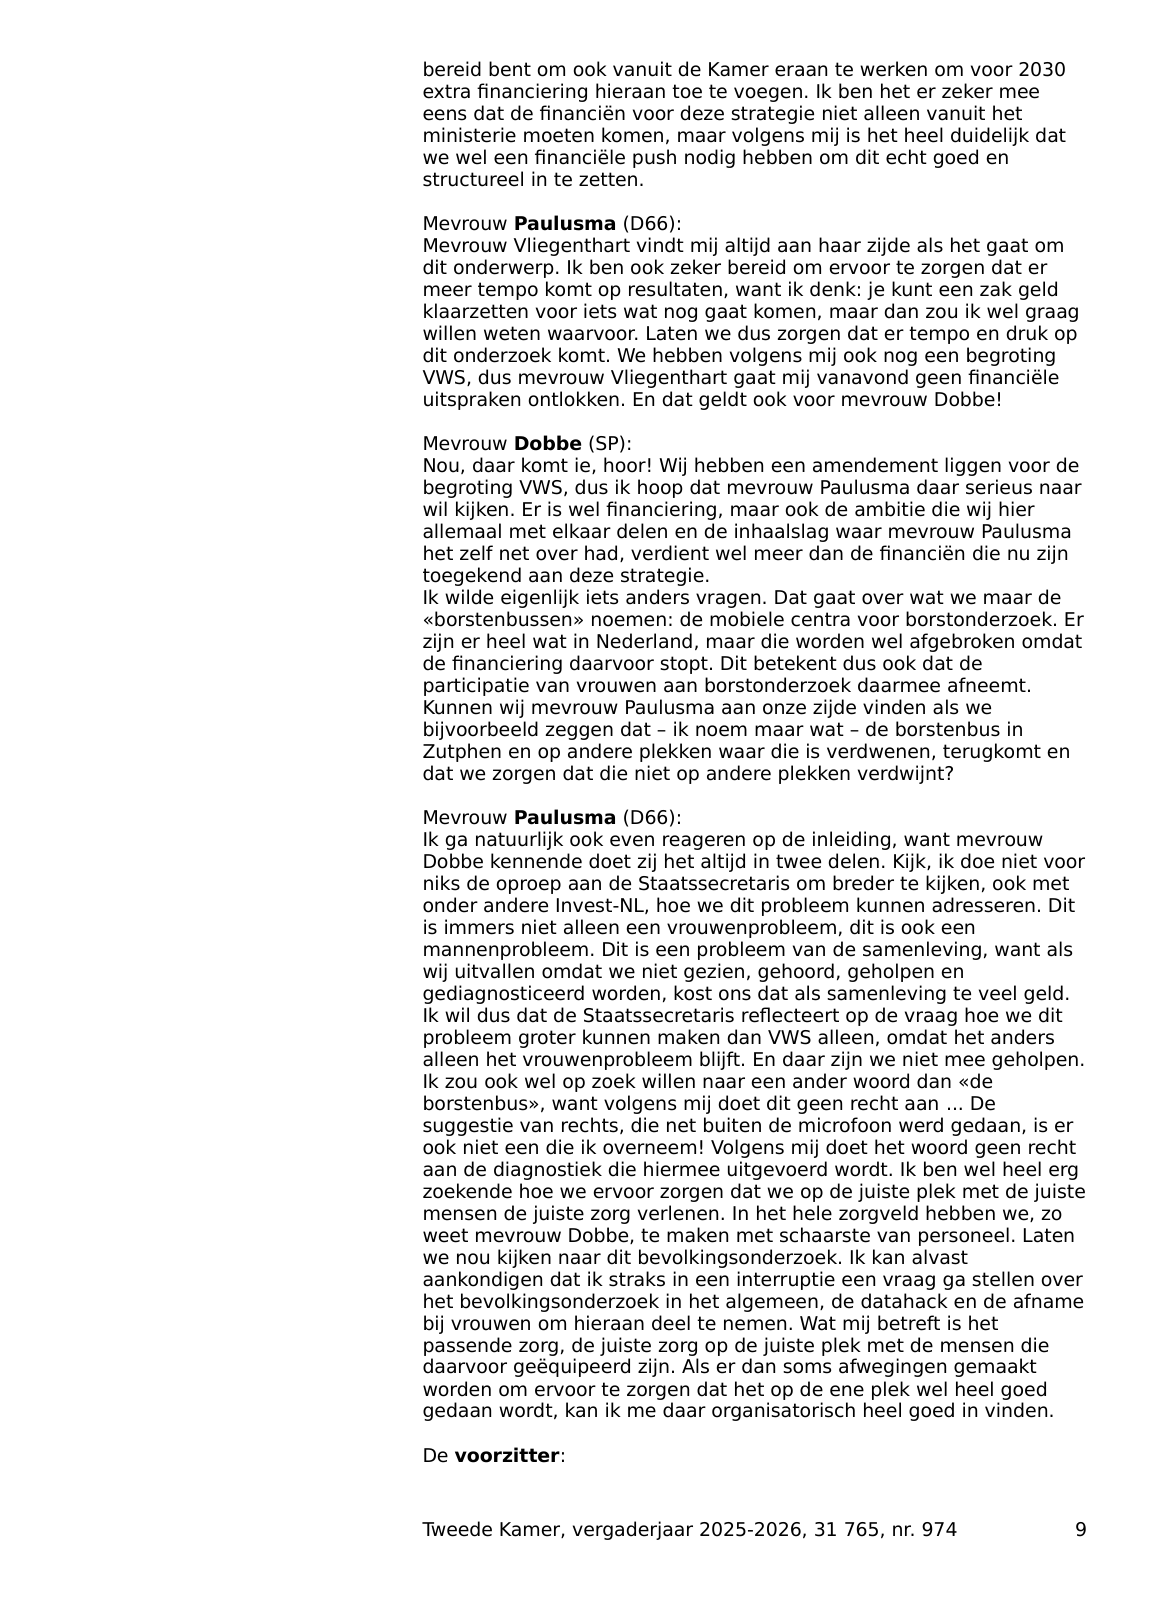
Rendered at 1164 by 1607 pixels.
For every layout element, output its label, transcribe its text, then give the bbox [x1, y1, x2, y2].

text Ik wilde eigenlijk iets anders vragen. Dat gaat over wat we maar de «borstenbussen» noemen: de mobiele centra voor borstonderzoek. Er zijn er heel wat in Nederland, maar die worden wel afgebroken omdat de financiering daarvoor stopt. Dit betekent dus ook dat de participatie van vrouwen aan borstonderzoek daarmee afneemt. Kunnen wij mevrouw Paulusma aan onze zijde vinden als we bijvoorbeeld zeggen dat – ik noem maar wat – de borstenbus in Zutphen en op andere plekken waar die is verdwenen, terugkomt en dat we zorgen dat die niet op andere plekken verdwijnt? [422, 587, 1087, 785]
text Mevrouw Vliegenthart vindt mij altijd aan haar zijde als het gaat om dit onderwerp. Ik ben ook zeker bereid om ervoor te zorgen dat er meer tempo komt op resultaten, want ik denk: je kunt een zak geld klaarzetten voor iets wat nog gaat komen, maar dan zou ik wel graag willen weten waarvoor. Laten we dus zorgen dat er tempo en druk op dit onderzoek komt. We hebben volgens mij ook nog een begroting VWS, dus mevrouw Vliegenthart gaat mij vanavond geen financiële uitspraken ontlokken. En dat geldt ook voor mevrouw Dobbe! [422, 235, 1087, 411]
text bereid bent om ook vanuit de Kamer eraan te werken om voor 2030 extra financiering hieraan toe te voegen. Ik ben het er zeker mee eens dat de financiën voor deze strategie niet alleen vanuit het ministerie moeten komen, maar volgens mij is het heel duidelijk dat we wel een financiële push nodig hebben om dit echt goed en structureel in te zetten. [422, 59, 1087, 191]
text Nou, daar komt ie, hoor! Wij hebben een amendement liggen voor de begroting VWS, dus ik hoop dat mevrouw Paulusma daar serieus naar wil kijken. Er is wel financiering, maar ook de ambitie die wij hier allemaal met elkaar delen en de inhaalslag waar mevrouw Paulusma het zelf net over had, verdient wel meer dan de financiën die nu zijn toegekend aan deze strategie. [422, 455, 1087, 587]
text De voorzitter: [422, 1444, 1087, 1467]
text Mevrouw Paulusma (D66): [422, 213, 1087, 235]
text Ik ga natuurlijk ook even reageren op de inleiding, want mevrouw Dobbe kennende doet zij het altijd in twee delen. Kijk, ik doe niet voor niks de oproep aan de Staatssecretaris om breder te kijken, ook met onder andere Invest-NL, hoe we dit probleem kunnen adresseren. Dit is immers niet alleen een vrouwenprobleem, dit is ook een mannenprobleem. Dit is een probleem van de samenleving, want als wij uitvallen omdat we niet gezien, gehoord, geholpen en gediagnosticeerd worden, kost ons dat als samenleving te veel geld. Ik wil dus dat de Staatssecretaris reflecteert op de vraag hoe we dit probleem groter kunnen maken dan VWS alleen, omdat het anders alleen het vrouwenprobleem blijft. En daar zijn we niet mee geholpen. Ik zou ook wel op zoek willen naar een ander woord dan «de borstenbus», want volgens mij doet dit geen recht aan ... De suggestie van rechts, die net buiten de microfoon werd gedaan, is er ook niet een die ik overneem! Volgens mij doet het woord geen recht aan de diagnostiek die hiermee uitgevoerd wordt. Ik ben wel heel erg zoekende hoe we ervoor zorgen dat we op de juiste plek met de juiste mensen de juiste zorg verlenen. In het hele zorgveld hebben we, zo weet mevrouw Dobbe, te maken met schaarste van personeel. Laten we nou kijken naar dit bevolkingsonderzoek. Ik kan alvast aankondigen dat ik straks in een interruptie een vraag ga stellen over het bevolkingsonderzoek in het algemeen, de datahack en de afname bij vrouwen om hieraan deel te nemen. Wat mij betreft is het passende zorg, de juiste zorg op de juiste plek met de mensen die daarvoor geëquipeerd zijn. Als er dan soms afwegingen gemaakt worden om ervoor te zorgen dat het op de ene plek wel heel goed gedaan wordt, kan ik me daar organisatorisch heel goed in vinden. [422, 829, 1087, 1422]
text Mevrouw Paulusma (D66): [422, 807, 1087, 829]
text Mevrouw Dobbe (SP): [422, 433, 1087, 455]
